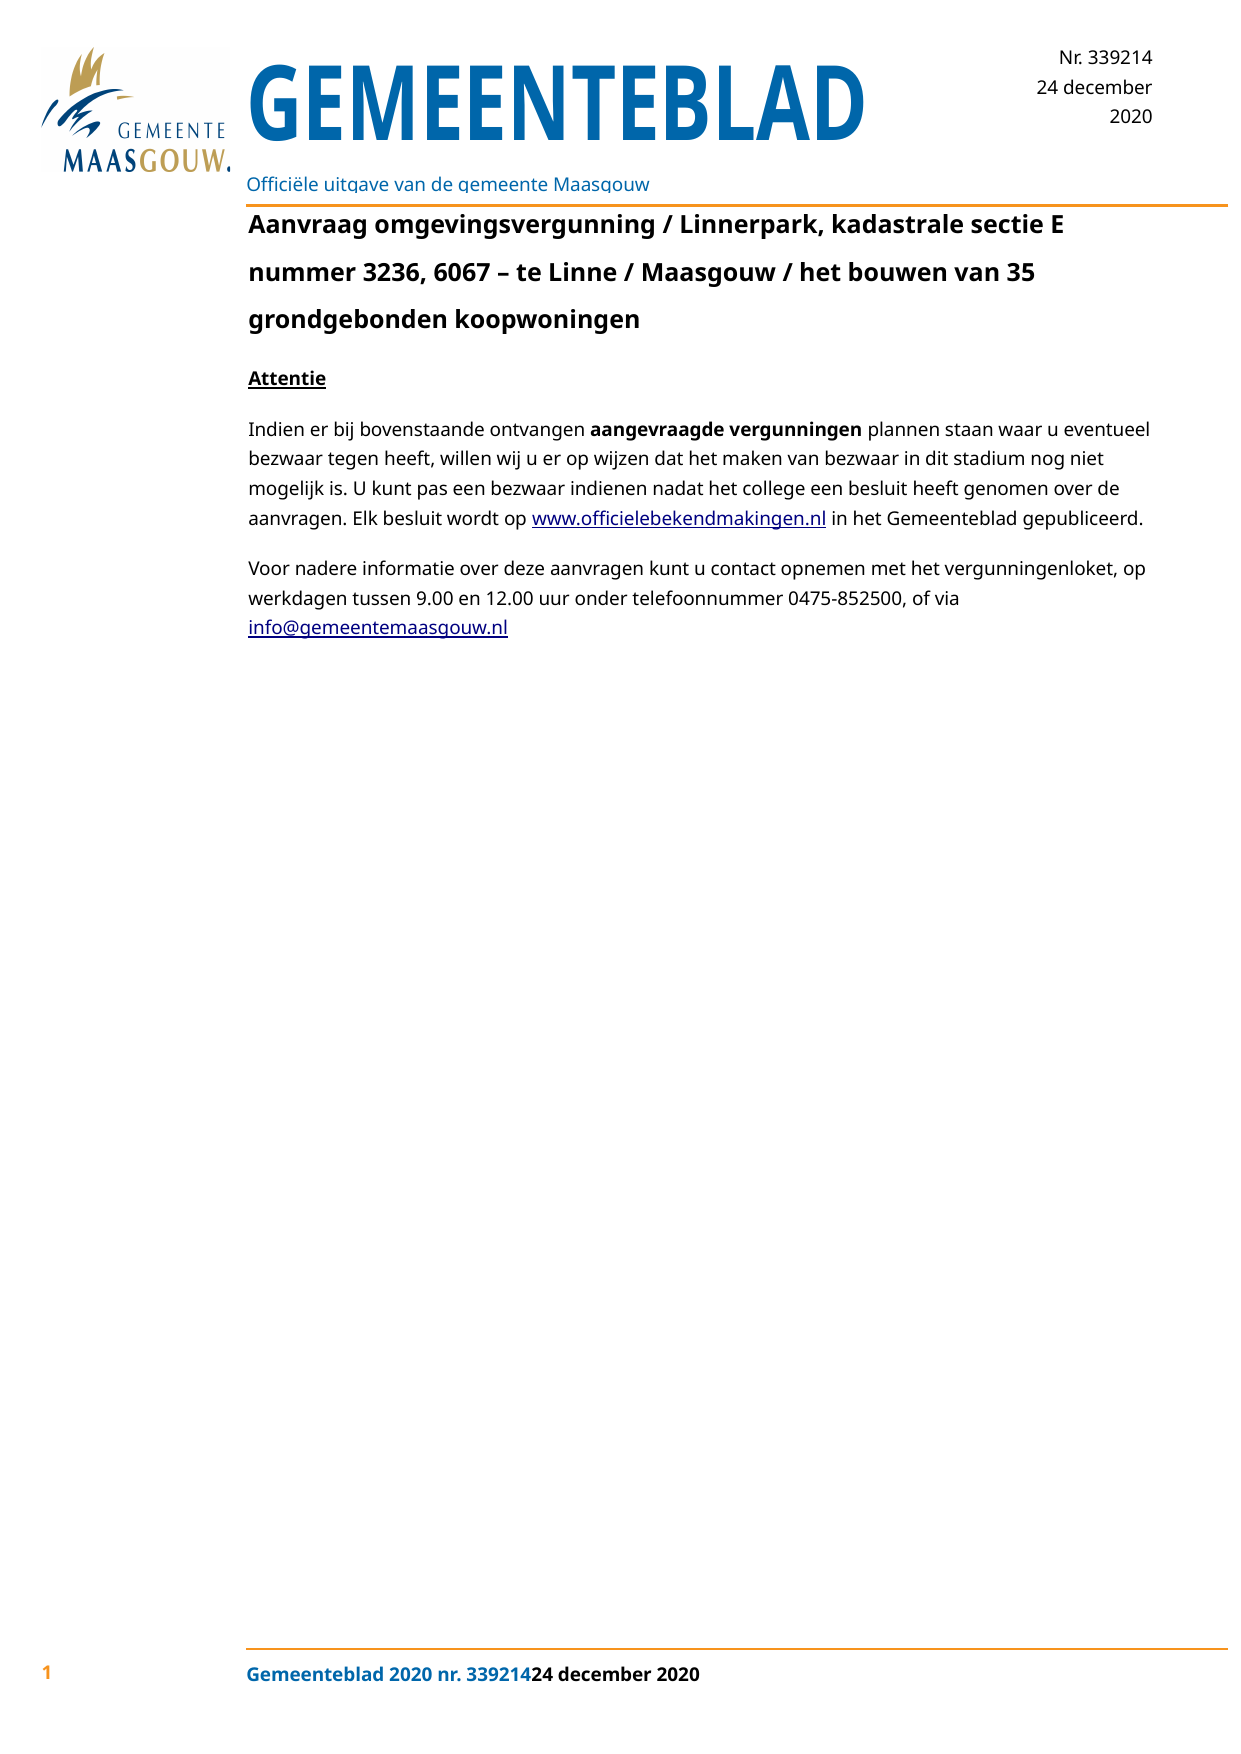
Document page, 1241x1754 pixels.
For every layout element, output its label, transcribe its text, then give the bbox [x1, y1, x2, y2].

text Attentie [248, 366, 1152, 391]
picture [41, 47, 231, 172]
text Voor nadere informatie over deze aanvragen kunt u contact opnemen met het vergunningenloket, op werkdagen tussen 9.00 en 12.00 uur onder telefoonnummer 0475-852500, of via info@gemeentemaasgouw.nl [248, 555, 1152, 640]
text Indien er bij bovenstaande ontvangen aangevraagde vergunningen plannen staan waar u eventueel bezwaar tegen heeft, willen wij u er op wijzen dat het maken van bezwaar in dit stadium nog niet mogelijk is. U kunt pas een bezwaar indienen nadat het college een besluit heeft genomen over de aanvragen. Elk besluit wordt op www.officielebekendmakingen.nl in het Gemeenteblad gepubliceerd. [248, 416, 1152, 530]
text Aanvraag omgevingsvergunning / Linnerpark, kadastrale sectie E nummer 3236, 6067 – te Linne / Maasgouw / het bouwen van 35 grondgebonden koopwoningen [248, 207, 1152, 336]
